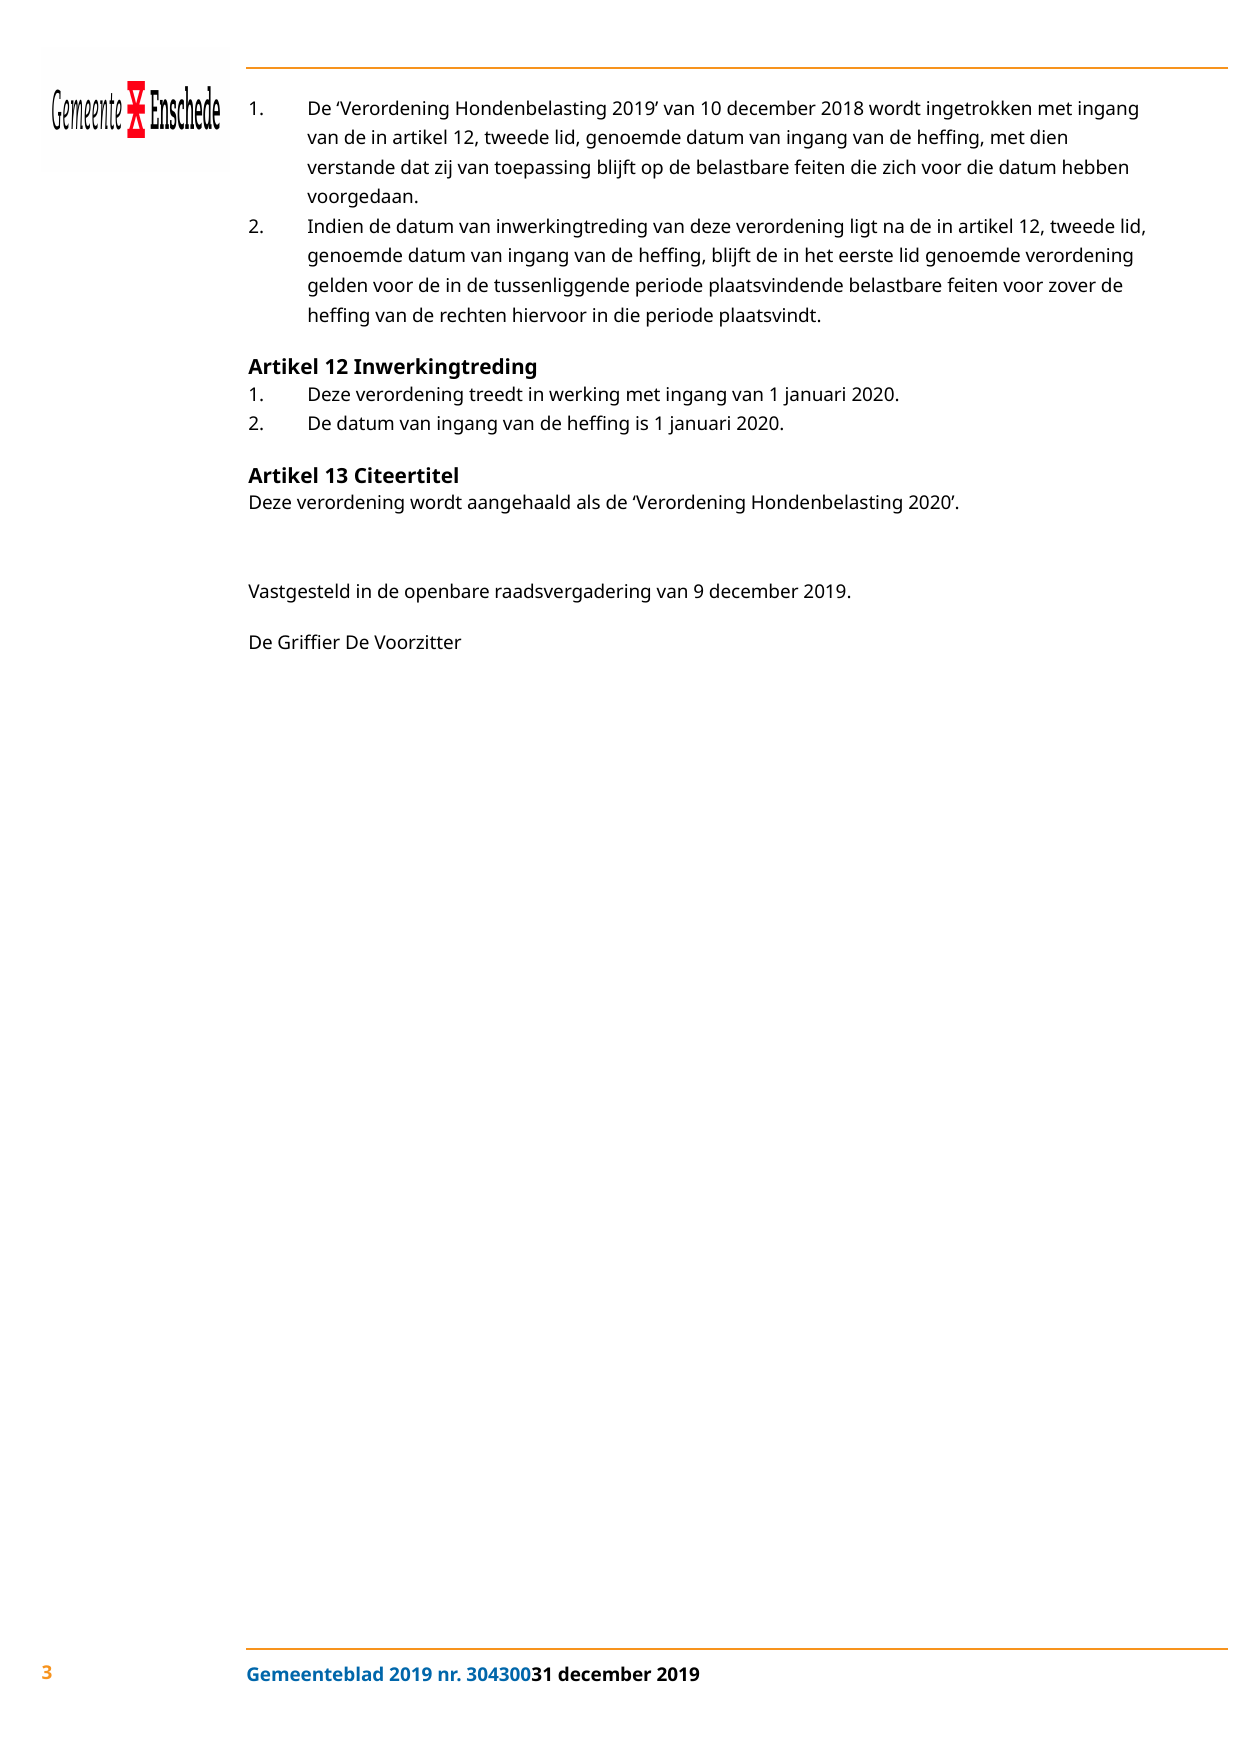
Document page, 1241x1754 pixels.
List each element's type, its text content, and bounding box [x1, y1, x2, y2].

list Deze verordening treedt in werking met ingang van 1 januari 2020. [248, 381, 1152, 406]
text Artikel 13 Citeertitel [248, 461, 1152, 489]
text Vastgesteld in de openbare raadsvergadering van 9 december 2019. [248, 578, 1152, 604]
list Indien de datum van inwerkingtreding van deze verordening ligt na de in artikel 12, tweede lid, genoemde datum van ingang van de heffing, blijft de in het eerste lid genoemde verordening gelden voor de in de tussenliggende periode plaatsvindende belastbare feiten voor zover de heffing van de rechten hiervoor in die periode plaatsvindt. [248, 213, 1152, 328]
list De datum van ingang van de heffing is 1 januari 2020. [248, 410, 1152, 436]
text Artikel 12 Inwerkingtreding [248, 352, 1152, 381]
text De Griffier De Voorzitter [248, 629, 1152, 655]
list De ‘Verordening Hondenbelasting 2019’ van 10 december 2018 wordt ingetrokken met ingang van de in artikel 12, tweede lid, genoemde datum van ingang van de heffing, met dien verstande dat zij van toepassing blijft op de belastbare feiten die zich voor die datum hebben voorgedaan. [248, 95, 1152, 209]
picture [41, 47, 231, 172]
text Deze verordening wordt aangehaald als de ‘Verordening Hondenbelasting 2020’. [248, 489, 1152, 515]
